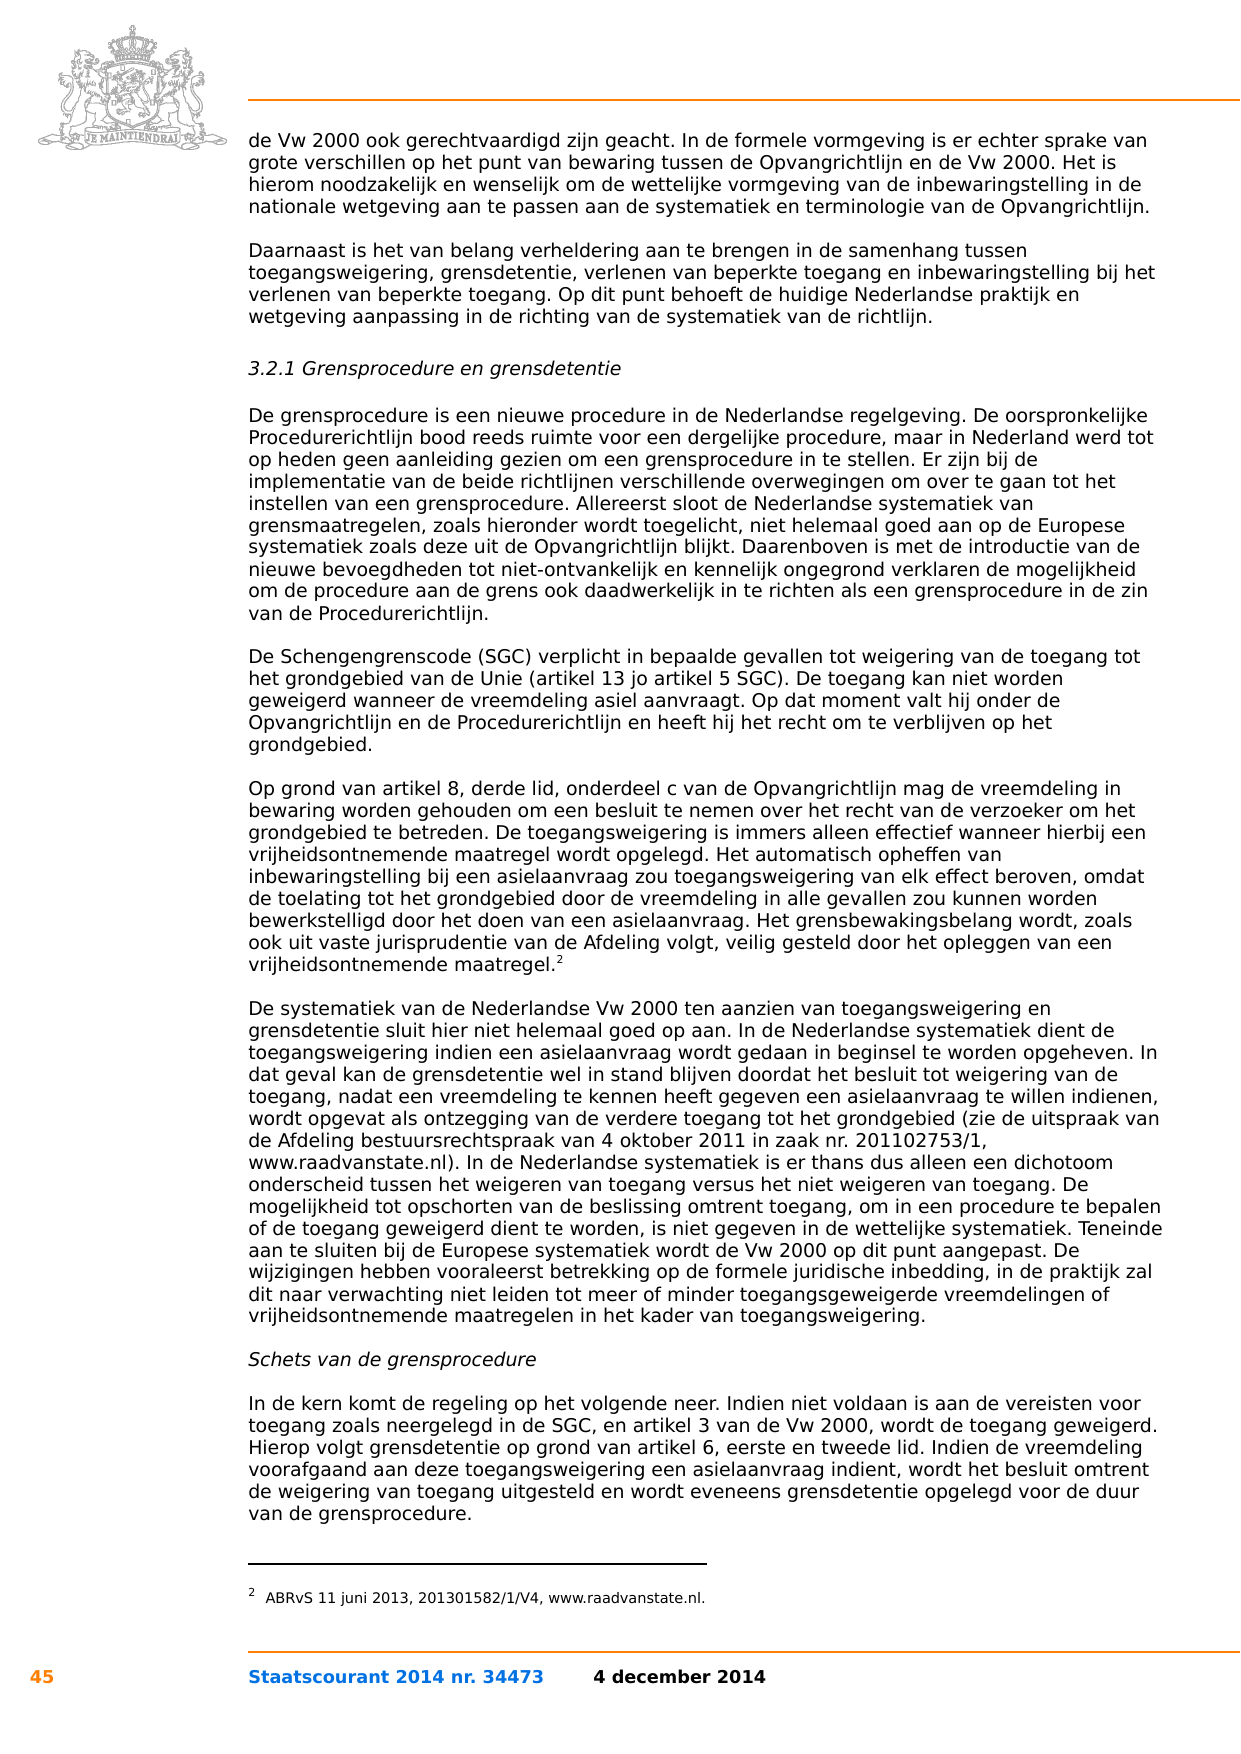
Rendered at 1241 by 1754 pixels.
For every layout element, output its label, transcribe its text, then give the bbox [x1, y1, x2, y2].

subtitle 3.2.1 Grensprocedure en grensdetentie [248, 358, 1163, 379]
text De grensprocedure is een nieuwe procedure in de Nederlandse regelgeving. De oorspronkelijke Procedurerichtlijn bood reeds ruimte voor een dergelijke procedure, maar in Nederland werd tot op heden geen aanleiding gezien om een grensprocedure in te stellen. Er zijn bij de implementatie van de beide richtlijnen verschillende overwegingen om over te gaan tot het instellen van een grensprocedure. Allereerst sloot de Nederlandse systematiek van grensmaatregelen, zoals hieronder wordt toegelicht, niet helemaal goed aan op de Europese systematiek zoals deze uit de Opvangrichtlijn blijkt. Daarenboven is met de introductie van de nieuwe bevoegdheden tot niet-ontvankelijk en kennelijk ongegrond verklaren de mogelijkheid om de procedure aan de grens ook daadwerkelijk in te richten als een grensprocedure in de zin van de Procedurerichtlijn. [248, 404, 1163, 624]
subtitle Schets van de grensprocedure [248, 1349, 1163, 1371]
text Daarnaast is het van belang verheldering aan te brengen in de samenhang tussen toegangsweigering, grensdetentie, verlenen van beperkte toegang en inbewaringstelling bij het verlenen van beperkte toegang. Op dit punt behoeft de huidige Nederlandse praktijk en wetgeving aanpassing in de richting van de systematiek van de richtlijn. [248, 240, 1163, 328]
text Op grond van artikel 8, derde lid, onderdeel c van de Opvangrichtlijn mag de vreemdeling in bewaring worden gehouden om een besluit te nemen over het recht van de verzoeker om het grondgebied te betreden. De toegangsweigering is immers alleen effectief wanneer hierbij een vrijheidsontnemende maatregel wordt opgelegd. Het automatisch opheffen van inbewaringstelling bij een asielaanvraag zou toegangsweigering van elk effect beroven, omdat de toelating tot het grondgebied door de vreemdeling in alle gevallen zou kunnen worden bewerkstelligd door het doen van een asielaanvraag. Het grensbewakingsbelang wordt, zoals ook uit vaste jurisprudentie van de Afdeling volgt, veilig gesteld door het opleggen van een vrijheidsontnemende maatregel. [248, 778, 1163, 976]
picture [38, 25, 227, 150]
text In de kern komt de regeling op het volgende neer. Indien niet voldaan is aan de vereisten voor toegang zoals neergelegd in de SGC, en artikel 3 van de Vw 2000, wordt de toegang geweigerd. Hierop volgt grensdetentie op grond van artikel 6, eerste en tweede lid. Indien de vreemdeling voorafgaand aan deze toegangsweigering een asielaanvraag indient, wordt het besluit omtrent de weigering van toegang uitgesteld en wordt eveneens grensdetentie opgelegd voor de duur van de grensprocedure. [248, 1393, 1163, 1525]
text De Schengengrenscode (SGC) verplicht in bepaalde gevallen tot weigering van de toegang tot het grondgebied van de Unie (artikel 13 jo artikel 5 SGC). De toegang kan niet worden geweigerd wanneer de vreemdeling asiel aanvraagt. Op dat moment valt hij onder de Opvangrichtlijn en de Procedurerichtlijn en heeft hij het recht om te verblijven op het grondgebied. [248, 646, 1163, 756]
text ABRvS 11 juni 2013, 201301582/1/V4, www.raadvanstate.nl. [248, 1586, 1163, 1608]
text de Vw 2000 ook gerechtvaardigd zijn geacht. In de formele vormgeving is er echter sprake van grote verschillen op het punt van bewaring tussen de Opvangrichtlijn en de Vw 2000. Het is hierom noodzakelijk en wenselijk om de wettelijke vormgeving van de inbewaringstelling in de nationale wetgeving aan te passen aan de systematiek en terminologie van de Opvangrichtlijn. [248, 130, 1163, 218]
text De systematiek van de Nederlandse Vw 2000 ten aanzien van toegangsweigering en grensdetentie sluit hier niet helemaal goed op aan. In de Nederlandse systematiek dient de toegangsweigering indien een asielaanvraag wordt gedaan in beginsel te worden opgeheven. In dat geval kan de grensdetentie wel in stand blijven doordat het besluit tot weigering van de toegang, nadat een vreemdeling te kennen heeft gegeven een asielaanvraag te willen indienen, wordt opgevat als ontzegging van de verdere toegang tot het grondgebied (zie de uitspraak van de Afdeling bestuursrechtspraak van 4 oktober 2011 in zaak nr. 201102753/1, www.raadvanstate.nl). In de Nederlandse systematiek is er thans dus alleen een dichotoom onderscheid tussen het weigeren van toegang versus het niet weigeren van toegang. De mogelijkheid tot opschorten van de beslissing omtrent toegang, om in een procedure te bepalen of de toegang geweigerd dient te worden, is niet gegeven in de wettelijke systematiek. Teneinde aan te sluiten bij de Europese systematiek wordt de Vw 2000 op dit punt aangepast. De wijzigingen hebben vooraleerst betrekking op de formele juridische inbedding, in de praktijk zal dit naar verwachting niet leiden tot meer of minder toegangsgeweigerde vreemdelingen of vrijheidsontnemende maatregelen in het kader van toegangsweigering. [248, 998, 1163, 1327]
